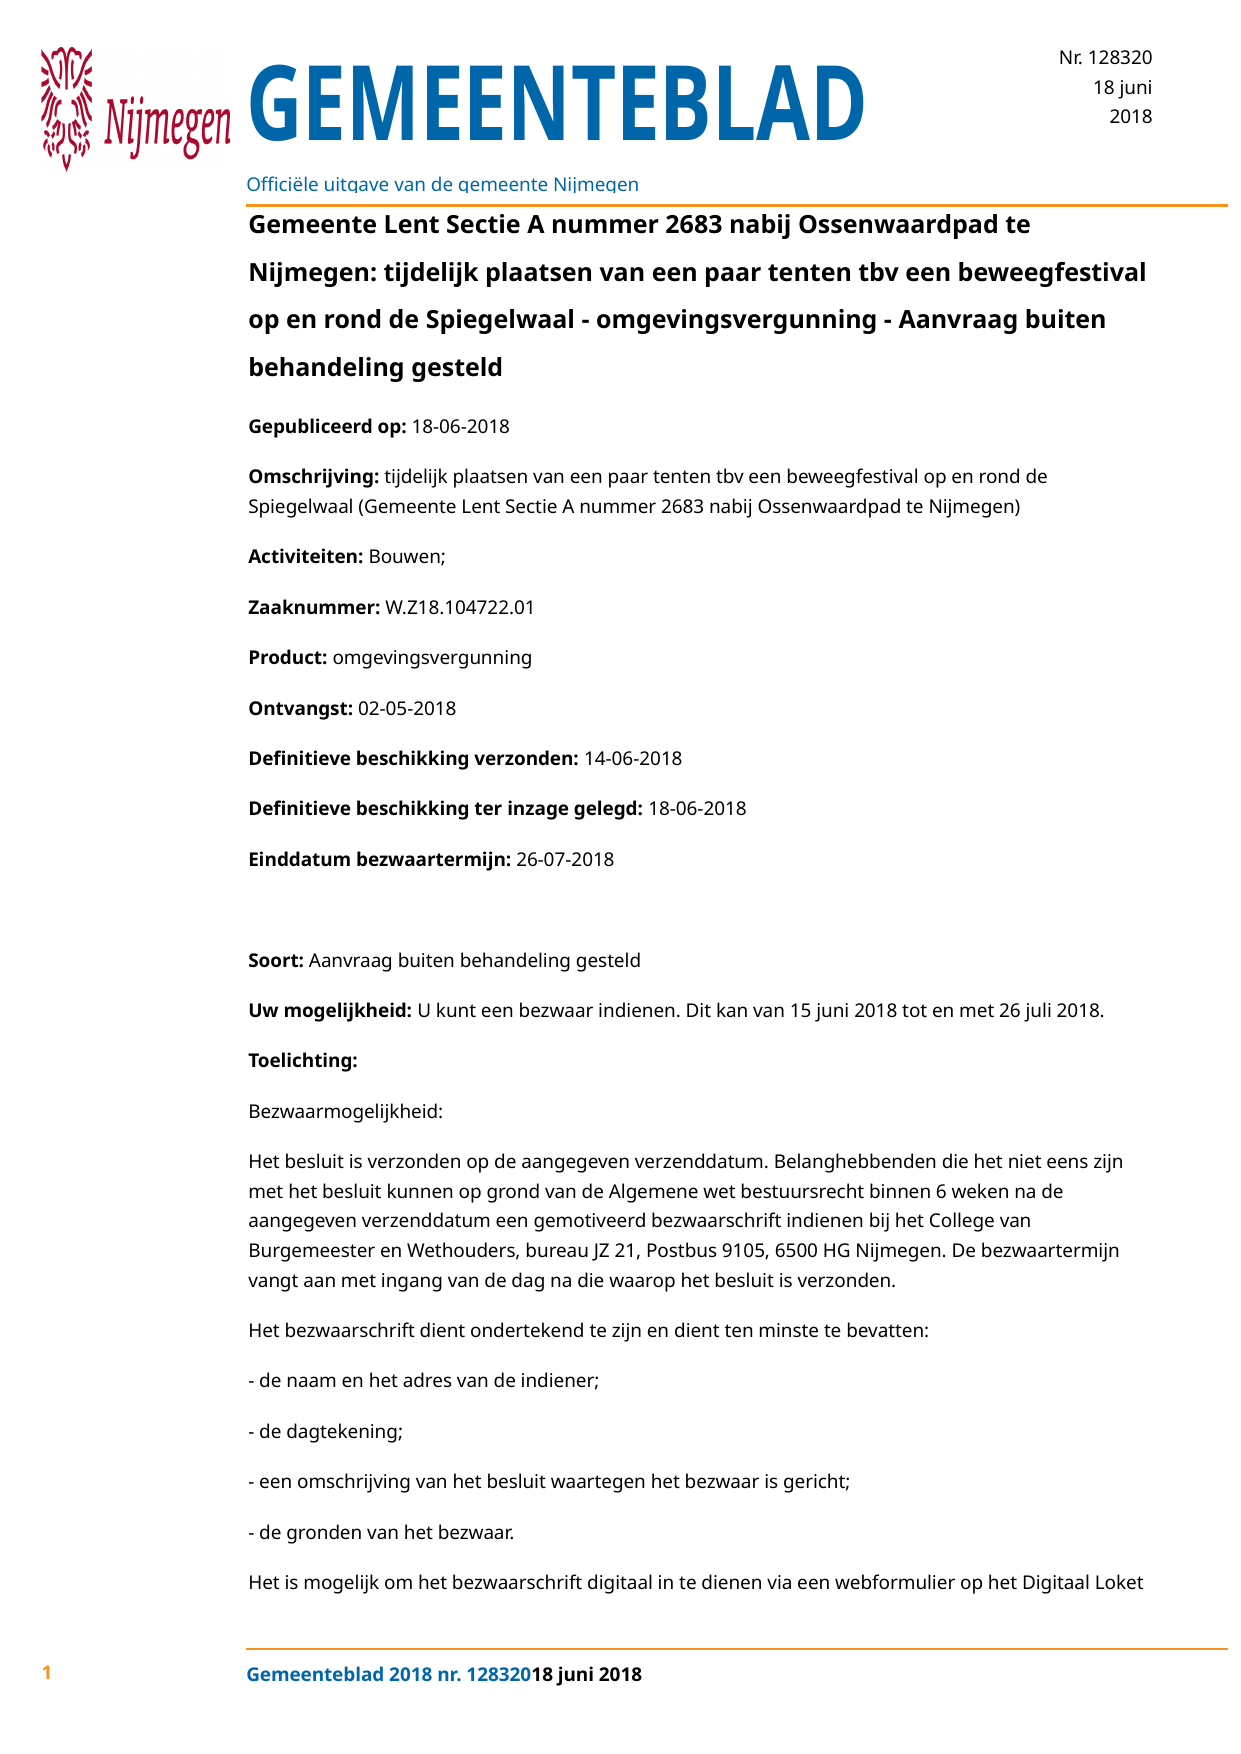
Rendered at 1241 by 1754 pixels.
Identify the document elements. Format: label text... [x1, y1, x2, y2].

text Het is mogelijk om het bezwaarschrift digitaal in te dienen via een webformulier op het Digitaal Loket [248, 1569, 1152, 1595]
text Definitieve beschikking verzonden: 14-06-2018 [248, 745, 1152, 771]
text Gemeente Lent Sectie A nummer 2683 nabij Ossenwaardpad te Nijmegen: tijdelijk plaatsen van een paar tenten tbv een beweegfestival op en rond de Spiegelwaal - omgevingsvergunning - Aanvraag buiten behandeling gesteld [248, 207, 1152, 384]
text Zaaknummer: W.Z18.104722.01 [248, 594, 1152, 620]
picture [41, 47, 231, 172]
text Product: omgevingsvergunning [248, 644, 1152, 670]
text Uw mogelijkheid: U kunt een bezwaar indienen. Dit kan van 15 juni 2018 tot en met 26 juli 2018. [248, 997, 1152, 1023]
text Activiteiten: Bouwen; [248, 543, 1152, 569]
text - de dagtekening; [248, 1418, 1152, 1444]
text Bezwaarmogelijkheid: [248, 1098, 1152, 1124]
text - een omschrijving van het besluit waartegen het bezwaar is gericht; [248, 1468, 1152, 1494]
text Soort: Aanvraag buiten behandeling gesteld [248, 947, 1152, 973]
text Het bezwaarschrift dient ondertekend te zijn en dient ten minste te bevatten: [248, 1317, 1152, 1343]
text Ontvangst: 02-05-2018 [248, 695, 1152, 721]
text Definitieve beschikking ter inzage gelegd: 18-06-2018 [248, 796, 1152, 821]
text Einddatum bezwaartermijn: 26-07-2018 [248, 846, 1152, 872]
text Omschrijving: tijdelijk plaatsen van een paar tenten tbv een beweegfestival op en rond de Spiegelwaal (Gemeente Lent Sectie A nummer 2683 nabij Ossenwaardpad te Nijmegen) [248, 463, 1152, 519]
text - de naam en het adres van de indiener; [248, 1368, 1152, 1393]
text - de gronden van het bezwaar. [248, 1519, 1152, 1545]
text Het besluit is verzonden op de aangegeven verzenddatum. Belanghebbenden die het niet eens zijn met het besluit kunnen op grond van de Algemene wet bestuursrecht binnen 6 weken na de aangegeven verzenddatum een gemotiveerd bezwaarschrift indienen bij het College van Burgemeester en Wethouders, bureau JZ 21, Postbus 9105, 6500 HG Nijmegen. De bezwaartermijn vangt aan met ingang van de dag na die waarop het besluit is verzonden. [248, 1148, 1152, 1293]
text Toelichting: [248, 1048, 1152, 1073]
text Gepubliceerd op: 18-06-2018 [248, 413, 1152, 439]
